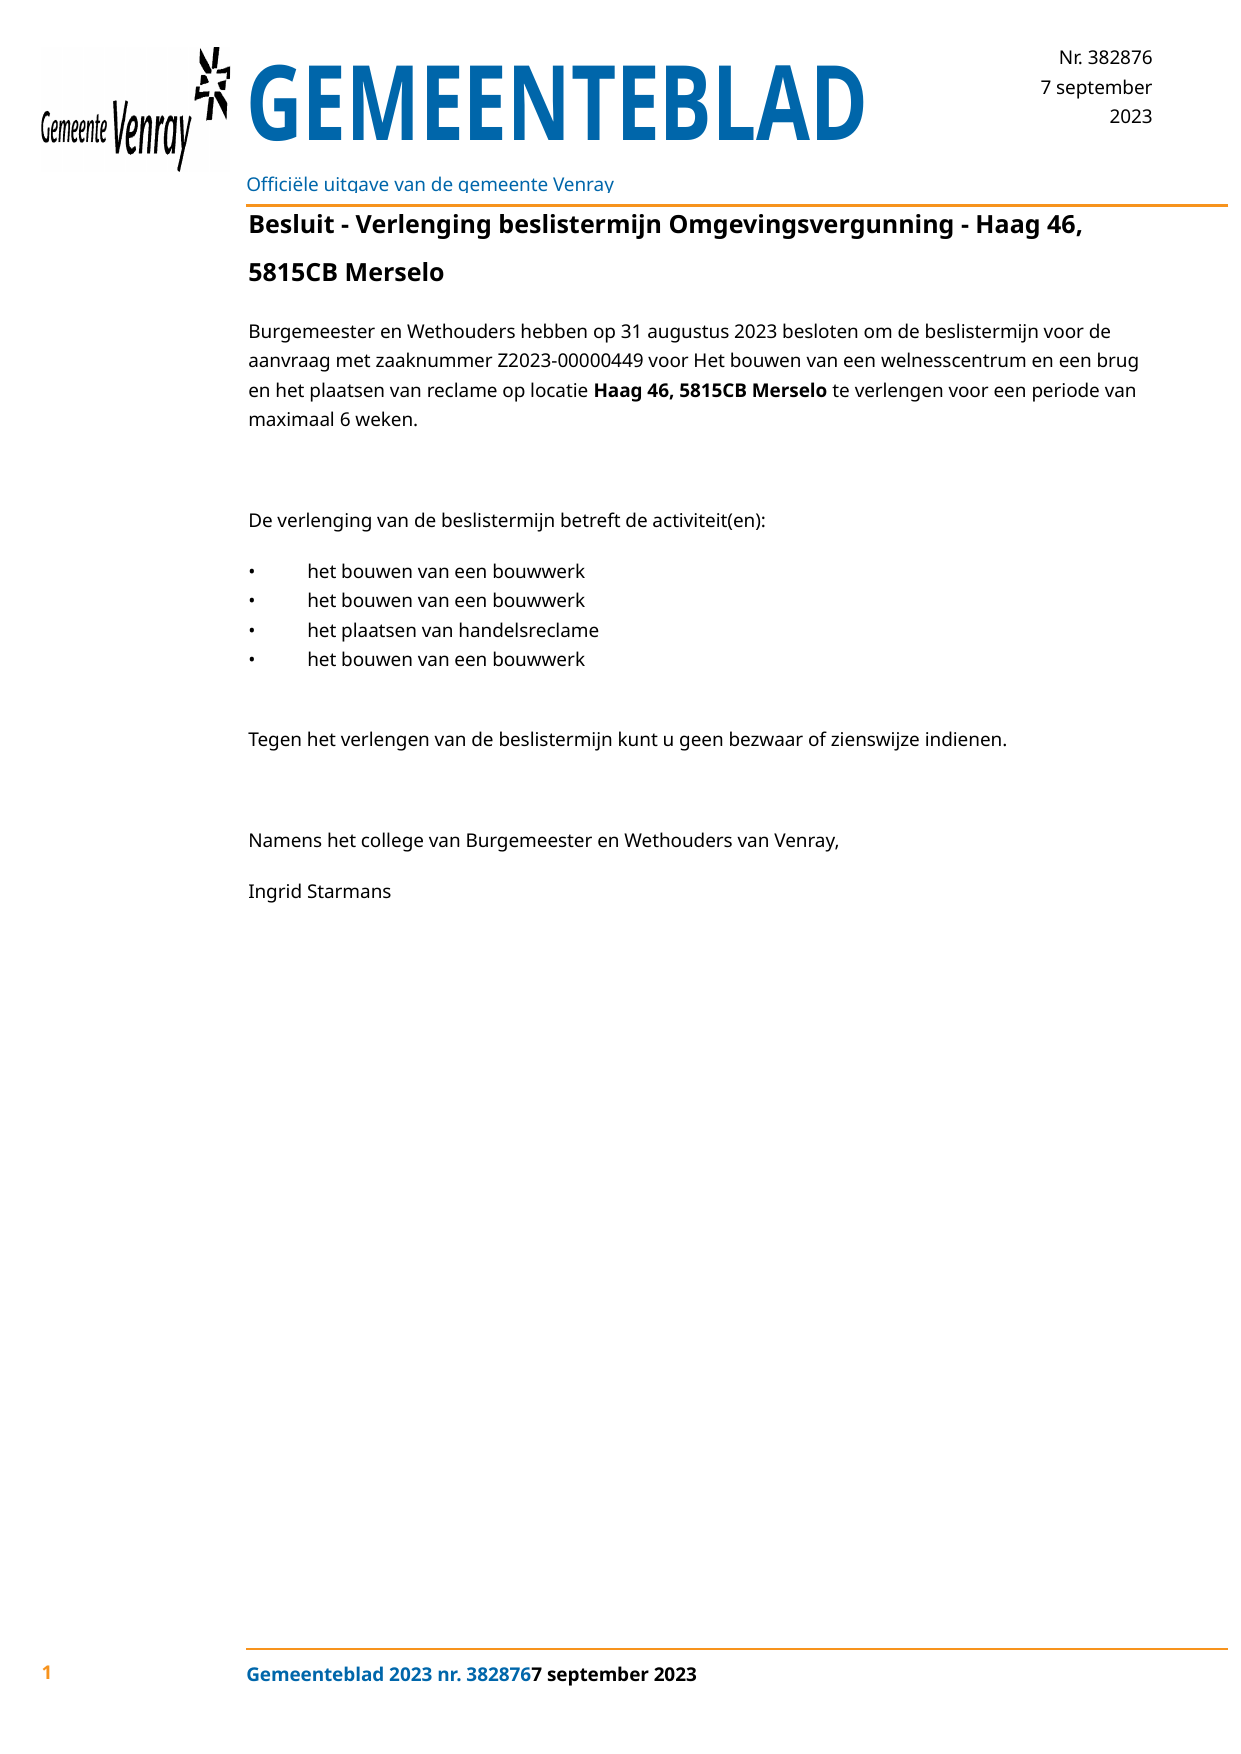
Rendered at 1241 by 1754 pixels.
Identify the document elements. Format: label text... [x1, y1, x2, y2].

text Ingrid Starmans [248, 878, 1152, 904]
text Burgemeester en Wethouders hebben op 31 augustus 2023 besloten om de beslistermijn voor de aanvraag met zaaknummer Z2023-00000449 voor Het bouwen van een welnesscentrum en een brug en het plaatsen van reclame op locatie Haag 46, 5815CB Merselo te verlengen voor een periode van maximaal 6 weken. [248, 318, 1152, 432]
picture [41, 47, 231, 172]
text Besluit - Verlenging beslistermijn Omgevingsvergunning - Haag 46, 5815CB Merselo [248, 207, 1152, 288]
list het bouwen van een bouwwerk [248, 587, 1152, 613]
text De verlenging van de beslistermijn betreft de activiteit(en): [248, 507, 1152, 533]
list het bouwen van een bouwwerk [248, 558, 1152, 584]
list het bouwen van een bouwwerk [248, 647, 1152, 672]
list het plaatsen van handelsreclame [248, 617, 1152, 643]
text Tegen het verlengen van de beslistermijn kunt u geen bezwaar of zienswijze indienen. [248, 727, 1152, 752]
text Namens het college van Burgemeester en Wethouders van Venray, [248, 827, 1152, 853]
